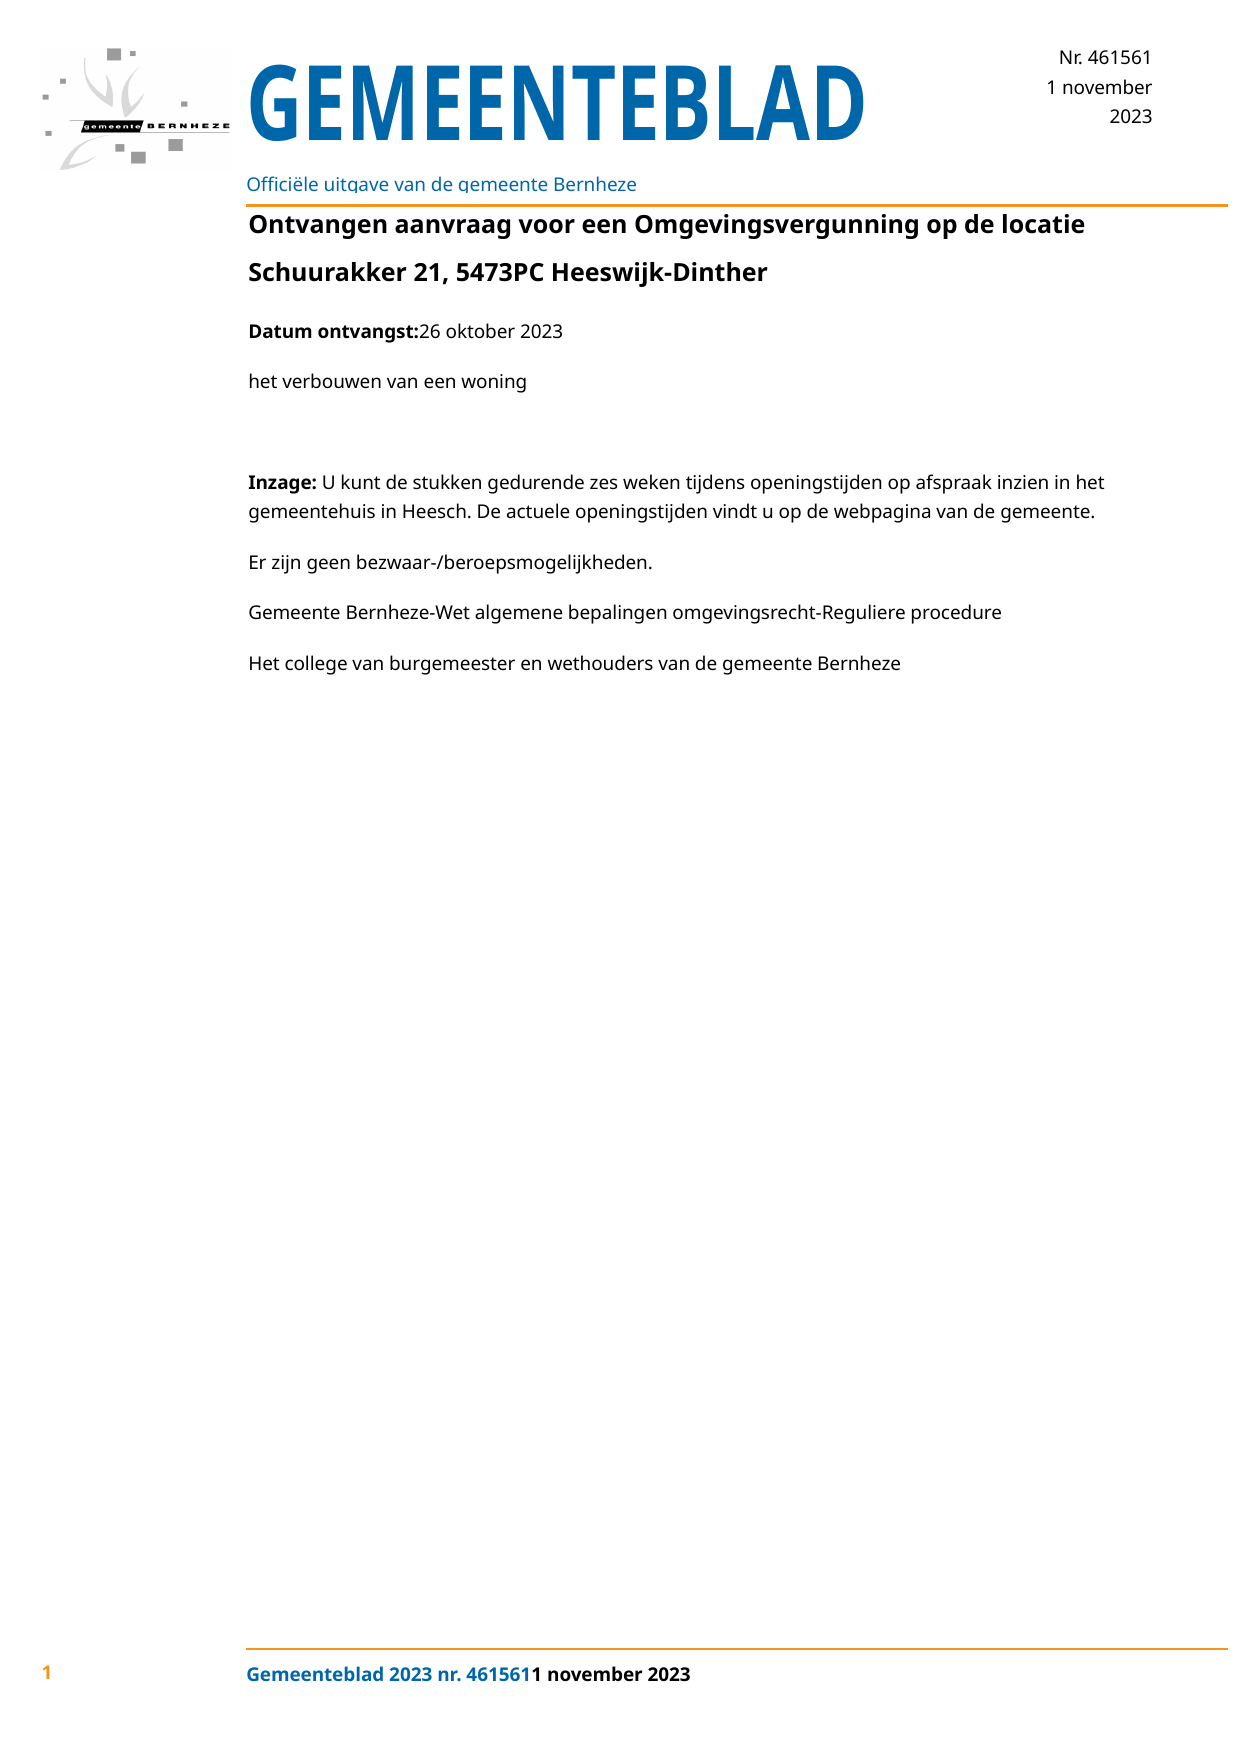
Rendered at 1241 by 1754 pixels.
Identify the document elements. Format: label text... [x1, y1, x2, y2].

picture [41, 47, 231, 172]
text Er zijn geen bezwaar-/beroepsmogelijkheden. [248, 549, 1152, 575]
text Datum ontvangst:26 oktober 2023 [248, 318, 1152, 344]
text Ontvangen aanvraag voor een Omgevingsvergunning op de locatie Schuurakker 21, 5473PC Heeswijk-Dinther [248, 207, 1152, 288]
text Het college van burgemeester en wethouders van de gemeente Bernheze [248, 650, 1152, 676]
text Inzage: U kunt de stukken gedurende zes weken tijdens openingstijden op afspraak inzien in het gemeentehuis in Heesch. De actuele openingstijden vindt u op de webpagina van de gemeente. [248, 469, 1152, 524]
text het verbouwen van een woning [248, 368, 1152, 394]
text Gemeente Bernheze-Wet algemene bepalingen omgevingsrecht-Reguliere procedure [248, 599, 1152, 625]
